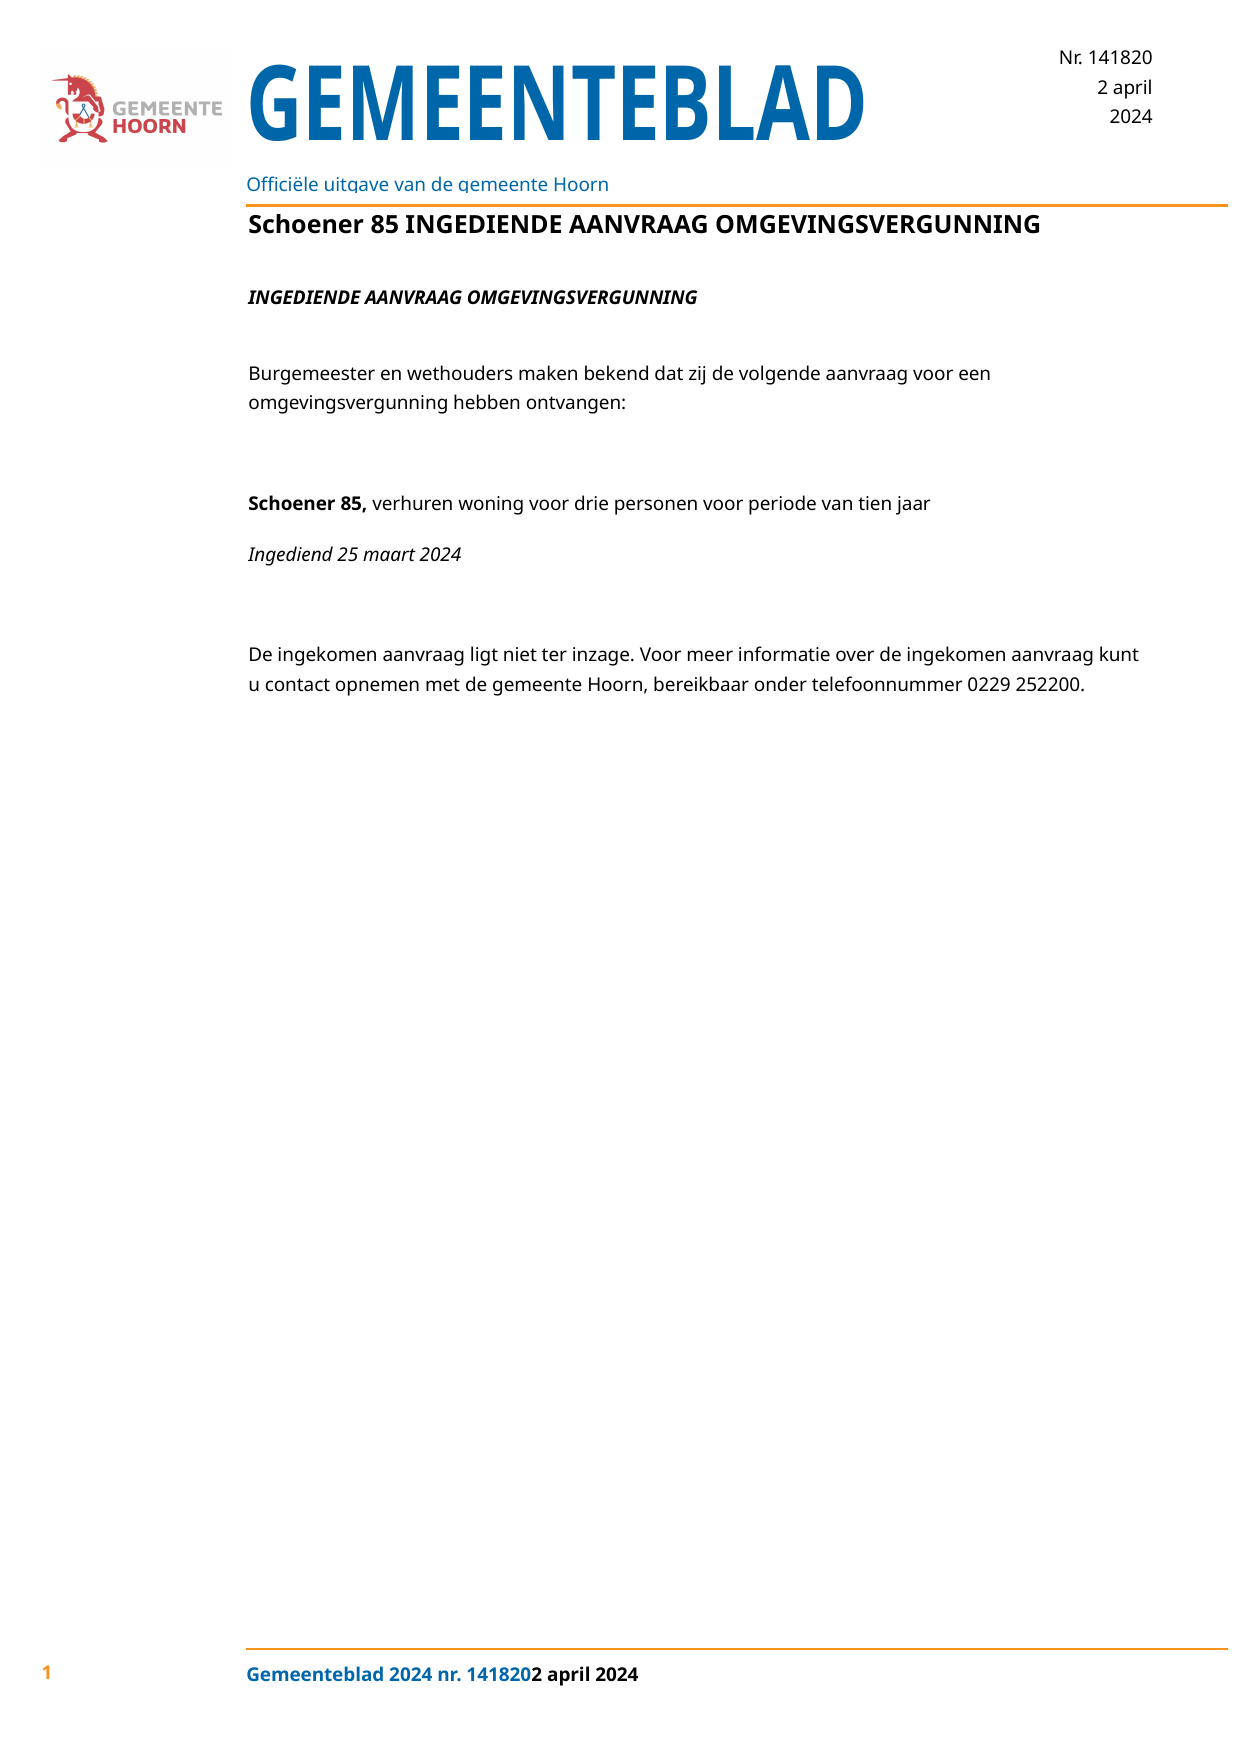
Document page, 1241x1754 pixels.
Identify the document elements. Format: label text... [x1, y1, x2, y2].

text Schoener 85, verhuren woning voor drie personen voor periode van tien jaar [248, 490, 1152, 516]
text De ingekomen aanvraag ligt niet ter inzage. Voor meer informatie over de ingekomen aanvraag kunt u contact opnemen met de gemeente Hoorn, bereikbaar onder telefoonnummer 0229 252200. [248, 642, 1152, 697]
text INGEDIENDE AANVRAAG OMGEVINGSVERGUNNING [248, 284, 1152, 309]
text Schoener 85 INGEDIENDE AANVRAAG OMGEVINGSVERGUNNING [248, 207, 1152, 241]
picture [41, 47, 231, 172]
text Ingediend 25 maart 2024 [248, 541, 1152, 567]
text Burgemeester en wethouders maken bekend dat zij de volgende aanvraag voor een omgevingsvergunning hebben ontvangen: [248, 360, 1152, 415]
